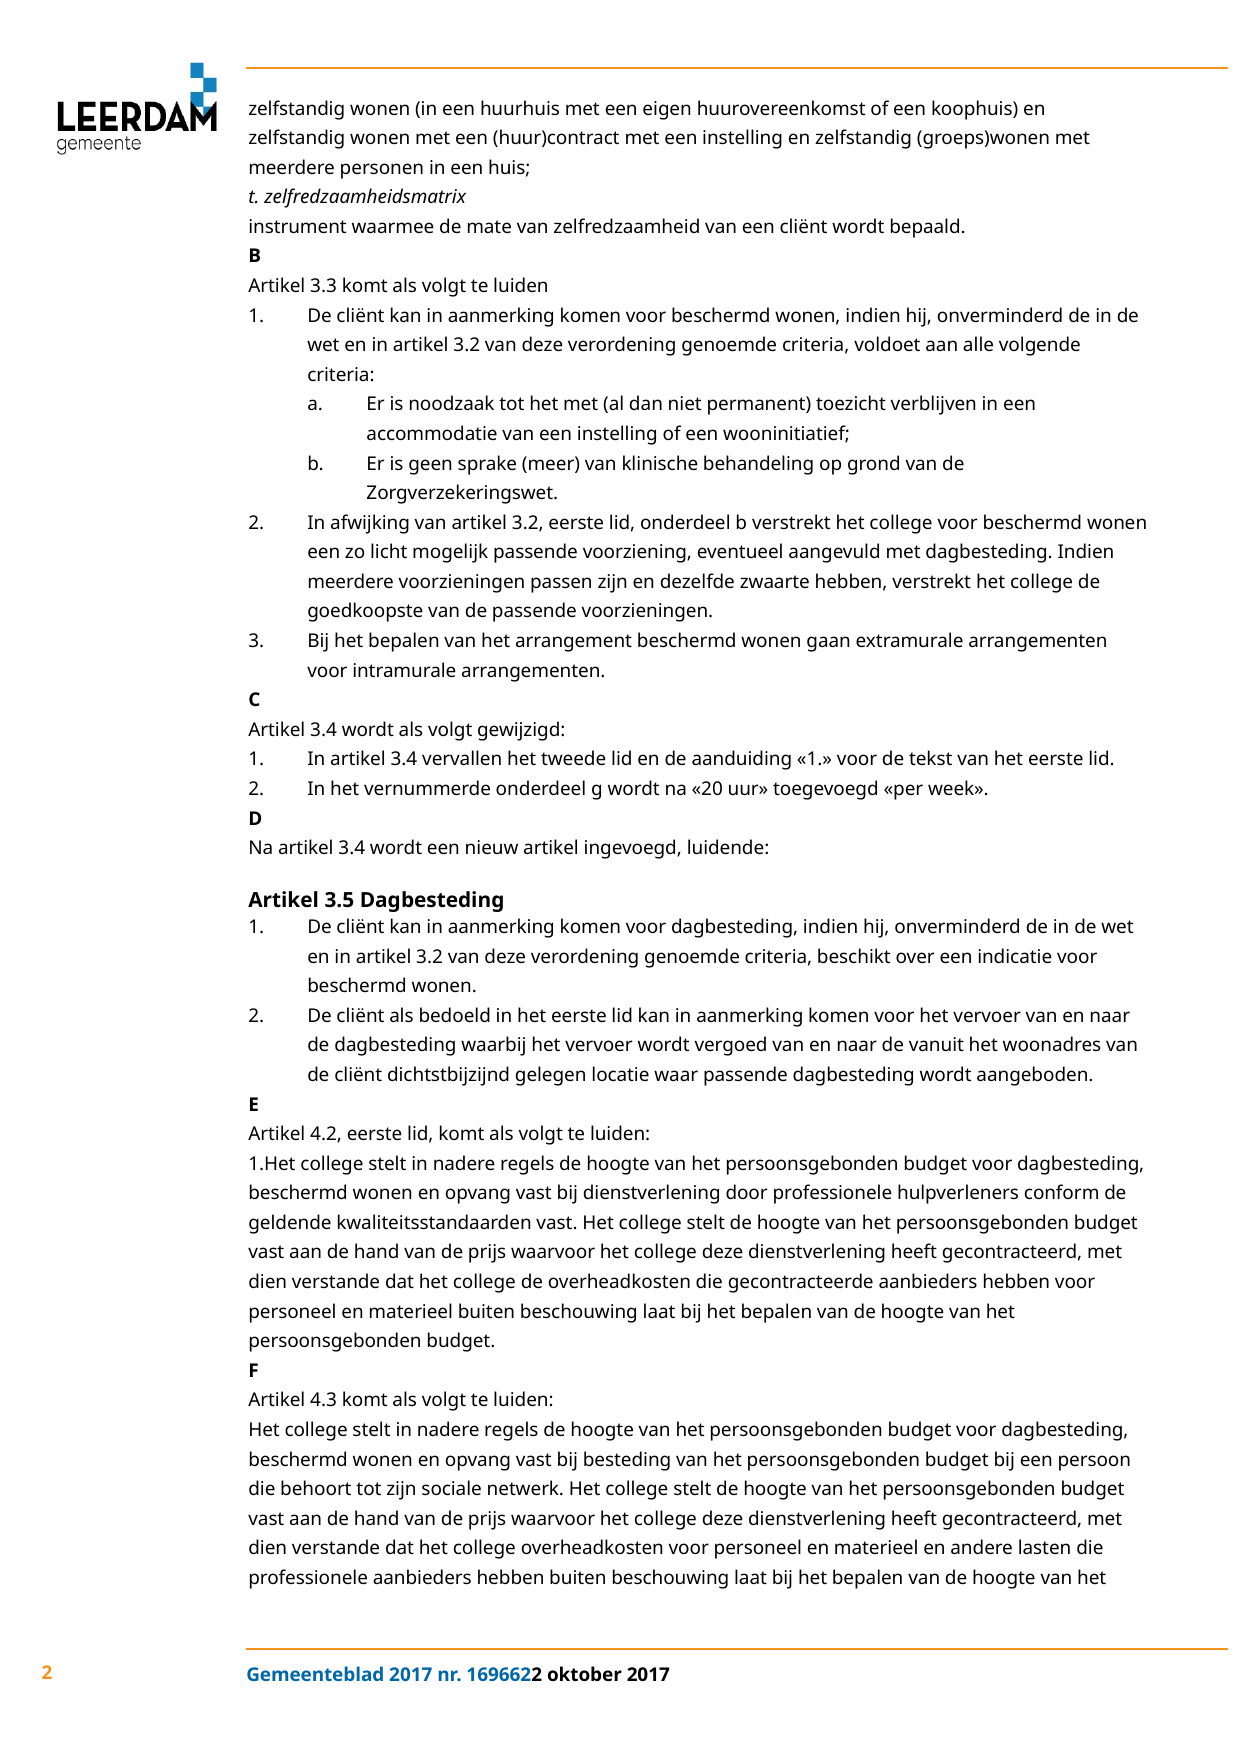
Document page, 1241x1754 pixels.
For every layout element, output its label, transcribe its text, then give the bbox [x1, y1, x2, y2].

text F [248, 1357, 1152, 1383]
picture [41, 47, 231, 172]
text instrument waarmee de mate van zelfredzaamheid van een cliënt wordt bepaald. [248, 213, 1152, 239]
text Het college stelt in nadere regels de hoogte van het persoonsgebonden budget voor dagbesteding, beschermd wonen en opvang vast bij besteding van het persoonsgebonden budget bij een persoon die behoort tot zijn sociale netwerk. Het college stelt de hoogte van het persoonsgebonden budget vast aan de hand van de prijs waarvoor het college deze dienstverlening heeft gecontracteerd, met dien verstande dat het college overheadkosten voor personeel en materieel en andere lasten die professionele aanbieders hebben buiten beschouwing laat bij het bepalen van de hoogte van het [248, 1416, 1152, 1590]
list Bij het bepalen van het arrangement beschermd wonen gaan extramurale arrangementen voor intramurale arrangementen. [248, 627, 1152, 683]
list In artikel 3.4 vervallen het tweede lid en de aanduiding «1.» voor de tekst van het eerste lid. [248, 746, 1152, 771]
text D [248, 805, 1152, 831]
list In het vernummerde onderdeel g wordt na «20 uur» toegevoegd «per week». [248, 775, 1152, 801]
list De cliënt kan in aanmerking komen voor dagbesteding, indien hij, onverminderd de in de wet en in artikel 3.2 van deze verordening genoemde criteria, beschikt over een indicatie voor beschermd wonen. [248, 913, 1152, 998]
text t. zelfredzaamheidsmatrix [248, 183, 1152, 209]
text B [248, 243, 1152, 268]
list Er is geen sprake (meer) van klinische behandeling op grond van de Zorgverzekeringswet. [307, 450, 1152, 505]
text C [248, 686, 1152, 712]
text Na artikel 3.4 wordt een nieuw artikel ingevoegd, luidende: [248, 834, 1152, 860]
text E [248, 1091, 1152, 1116]
text Artikel 4.2, eerste lid, komt als volgt te luiden: [248, 1120, 1152, 1146]
text Artikel 3.3 komt als volgt te luiden [248, 272, 1152, 298]
text Artikel 3.5 Dagbesteding [248, 885, 1152, 913]
text Artikel 3.4 wordt als volgt gewijzigd: [248, 716, 1152, 742]
list De cliënt kan in aanmerking komen voor beschermd wonen, indien hij, onverminderd de in de wet en in artikel 3.2 van deze verordening genoemde criteria, voldoet aan alle volgende criteria: [248, 302, 1152, 387]
list Er is noodzaak tot het met (al dan niet permanent) toezicht verblijven in een accommodatie van een instelling of een wooninitiatief; [307, 391, 1152, 446]
text 1.Het college stelt in nadere regels de hoogte van het persoonsgebonden budget voor dagbesteding, beschermd wonen en opvang vast bij dienstverlening door professionele hulpverleners conform de geldende kwaliteitsstandaarden vast. Het college stelt de hoogte van het persoonsgebonden budget vast aan de hand van de prijs waarvoor het college deze dienstverlening heeft gecontracteerd, met dien verstande dat het college de overheadkosten die gecontracteerde aanbieders hebben voor personeel en materieel buiten beschouwing laat bij het bepalen van de hoogte van het persoonsgebonden budget. [248, 1150, 1152, 1353]
list De cliënt als bedoeld in het eerste lid kan in aanmerking komen voor het vervoer van en naar de dagbesteding waarbij het vervoer wordt vergoed van en naar de vanuit het woonadres van de cliënt dichtstbijzijnd gelegen locatie waar passende dagbesteding wordt aangeboden. [248, 1002, 1152, 1087]
text meerdere personen in een huis; [248, 154, 1152, 180]
text zelfstandig wonen (in een huurhuis met een eigen huurovereenkomst of een koophuis) en [248, 95, 1152, 121]
text zelfstandig wonen met een (huur)contract met een instelling en zelfstandig (groeps)wonen met [248, 124, 1152, 150]
text Artikel 4.3 komt als volgt te luiden: [248, 1387, 1152, 1412]
list In afwijking van artikel 3.2, eerste lid, onderdeel b verstrekt het college voor beschermd wonen een zo licht mogelijk passende voorziening, eventueel aangevuld met dagbesteding. Indien meerdere voorzieningen passen zijn en dezelfde zwaarte hebben, verstrekt het college de goedkoopste van de passende voorzieningen. [248, 509, 1152, 623]
